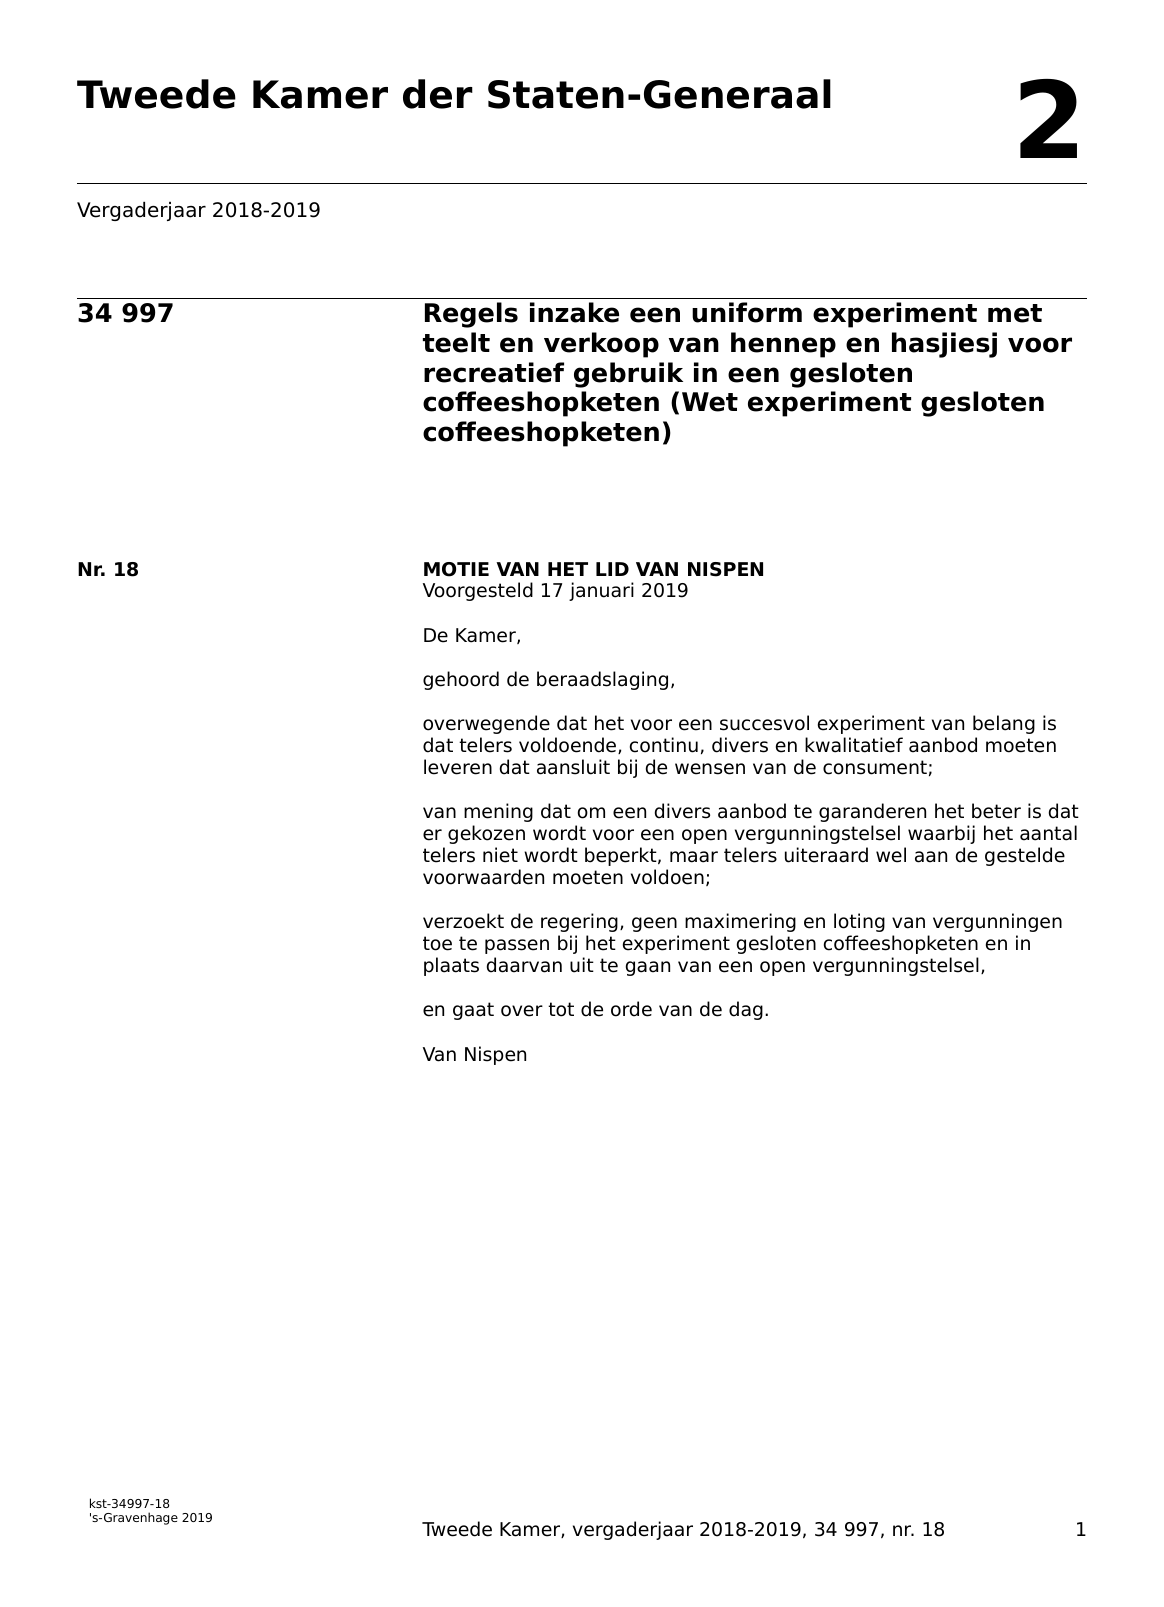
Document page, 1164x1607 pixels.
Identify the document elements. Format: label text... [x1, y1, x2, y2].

text verzoekt de regering, geen maximering en loting van vergunningen toe te passen bij het experiment gesloten coffeeshopketen en in plaats daarvan uit te gaan van een open vergunningstelsel, [422, 911, 1087, 977]
table_header Tweede Kamer der Staten-Generaal [77, 59, 886, 183]
table_header 2 [886, 59, 1087, 183]
text Van Nispen [422, 1043, 1087, 1065]
text van mening dat om een divers aanbod te garanderen het beter is dat er gekozen wordt voor een open vergunningstelsel waarbij het aantal telers niet wordt beperkt, maar telers uiteraard wel aan de gestelde voorwaarden moeten voldoen; [422, 801, 1087, 889]
text De Kamer, [422, 624, 1087, 647]
text kst-34997-18 [88, 1497, 323, 1511]
table_cell Vergaderjaar 2018-2019 [77, 184, 1087, 298]
text gehoord de beraadslaging, [422, 669, 1087, 691]
subtitle 34 997 Regels inzake een uniform experiment met teelt en verkoop van hennep en hasjiesj voor recreatief gebruik in een gesloten coffeeshopketen (Wet experiment gesloten coffeeshopketen) [77, 299, 1087, 447]
text en gaat over tot de orde van de dag. [422, 999, 1087, 1021]
text 's-Gravenhage 2019 [88, 1511, 323, 1525]
text Voorgesteld 17 januari 2019 [422, 580, 1087, 602]
text overwegende dat het voor een succesvol experiment van belang is dat telers voldoende, continu, divers en kwalitatief aanbod moeten leveren dat aansluit bij de wensen van de consument; [422, 713, 1087, 779]
subtitle Nr. 18 MOTIE VAN HET LID VAN NISPEN [77, 558, 1087, 580]
